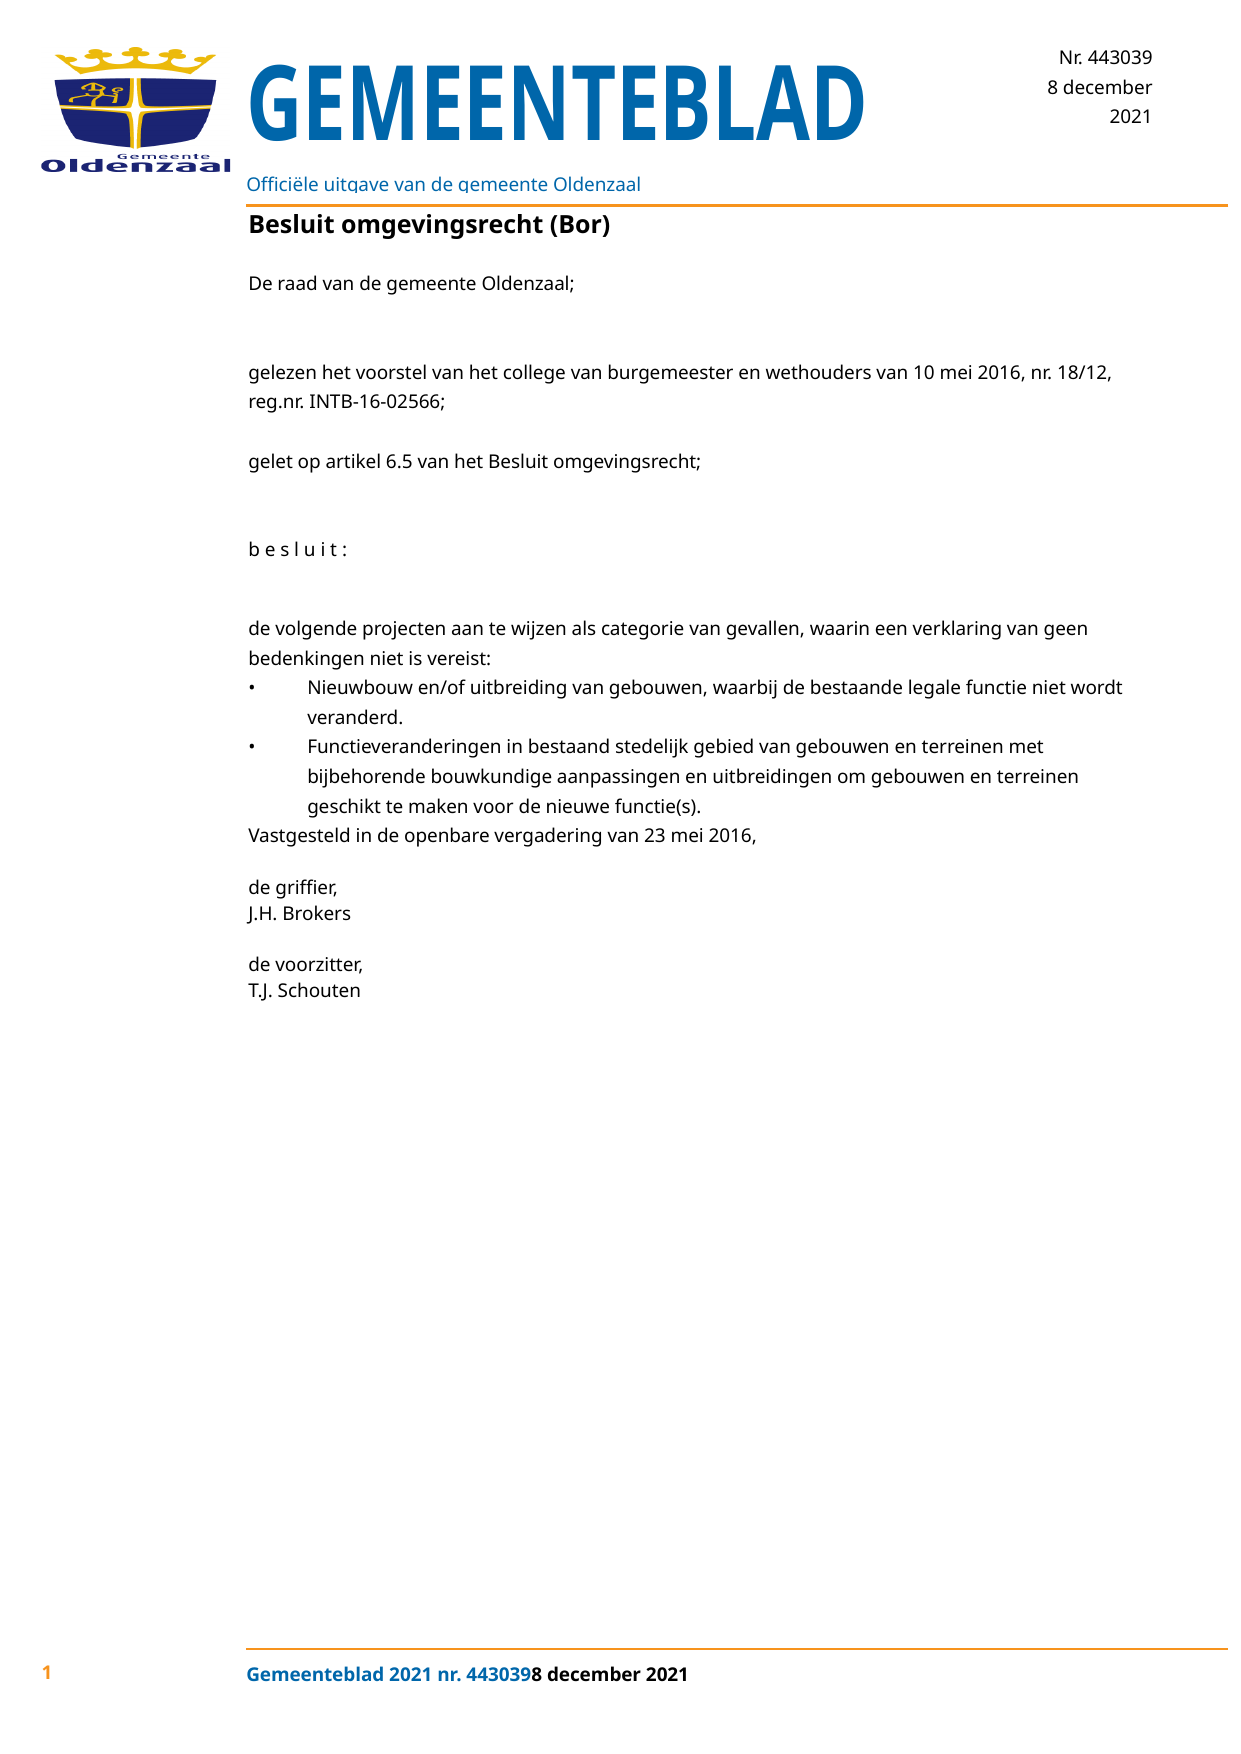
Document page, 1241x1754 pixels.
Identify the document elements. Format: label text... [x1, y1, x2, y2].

text Besluit omgevingsrecht (Bor) [248, 207, 1152, 241]
text de volgende projecten aan te wijzen als categorie van gevallen, waarin een verklaring van geen bedenkingen niet is vereist: [248, 615, 1152, 671]
picture [41, 47, 231, 172]
text Vastgesteld in de openbare vergadering van 23 mei 2016, [248, 822, 1152, 848]
list Nieuwbouw en/of uitbreiding van gebouwen, waarbij de bestaande legale functie niet wordt veranderd. [248, 674, 1152, 730]
text J.H. Brokers [248, 900, 1152, 925]
text de voorzitter, [248, 951, 1152, 977]
list Functieveranderingen in bestaand stedelijk gebied van gebouwen en terreinen met bijbehorende bouwkundige aanpassingen en uitbreidingen om gebouwen en terreinen geschikt te maken voor de nieuwe functie(s). [248, 734, 1152, 819]
text De raad van de gemeente Oldenzaal; [248, 270, 1152, 296]
text gelet op artikel 6.5 van het Besluit omgevingsrecht; [248, 448, 1152, 473]
text b e s l u i t : [248, 537, 1152, 562]
text de griffier, [248, 874, 1152, 900]
text gelezen het voorstel van het college van burgemeester en wethouders van 10 mei 2016, nr. 18/12, reg.nr. INTB-16-02566; [248, 359, 1152, 414]
text T.J. Schouten [248, 977, 1152, 1003]
